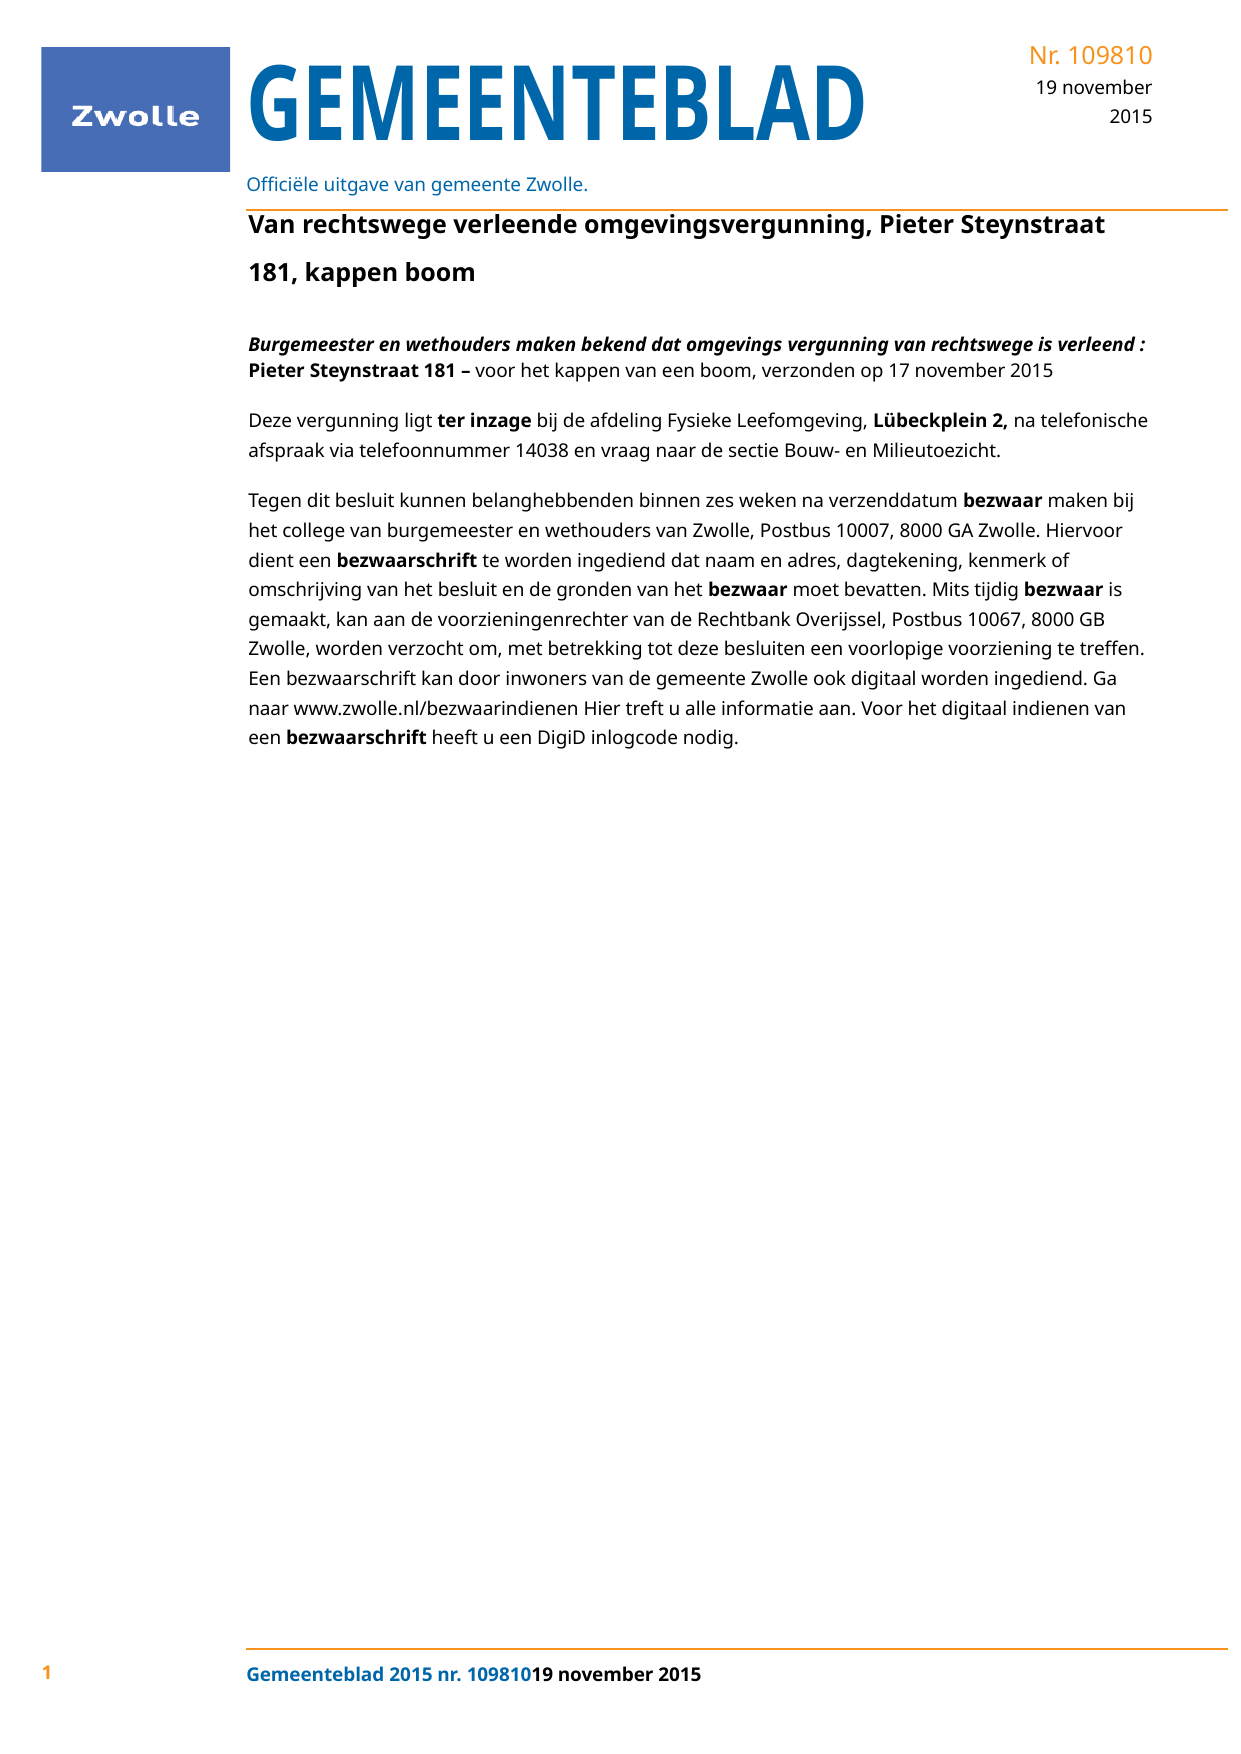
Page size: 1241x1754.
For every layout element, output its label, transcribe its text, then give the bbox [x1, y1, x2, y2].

text Tegen dit besluit kunnen belanghebbenden binnen zes weken na verzenddatum bezwaar maken bij het college van burgemeester en wethouders van Zwolle, Postbus 10007, 8000 GA Zwolle. Hiervoor dient een bezwaarschrift te worden ingediend dat naam en adres, dagtekening, kenmerk of omschrijving van het besluit en de gronden van het bezwaar moet bevatten. Mits tijdig bezwaar is gemaakt, kan aan de voorzieningenrechter van de Rechtbank Overijssel, Postbus 10067, 8000 GB Zwolle, worden verzocht om, met betrekking tot deze besluiten een voorlopige voorziening te treffen. Een bezwaarschrift kan door inwoners van de gemeente Zwolle ook digitaal worden ingediend. Ga naar www.zwolle.nl/bezwaarindienen Hier treft u alle informatie aan. Voor het digitaal indienen van een bezwaarschrift heeft u een DigiD inlogcode nodig. [248, 488, 1152, 750]
picture [41, 47, 231, 172]
text Burgemeester en wethouders maken bekend dat omgevings vergunning van rechtswege is verleend : [248, 331, 1152, 357]
text Pieter Steynstraat 181 – voor het kappen van een boom, verzonden op 17 november 2015 [248, 357, 1152, 383]
text Van rechtswege verleende omgevingsvergunning, Pieter Steynstraat 181, kappen boom [248, 211, 1152, 288]
text Deze vergunning ligt ter inzage bij de afdeling Fysieke Leefomgeving, Lübeckplein 2, na telefonische afspraak via telefoonnummer 14038 en vraag naar de sectie Bouw- en Milieutoezicht. [248, 408, 1152, 463]
